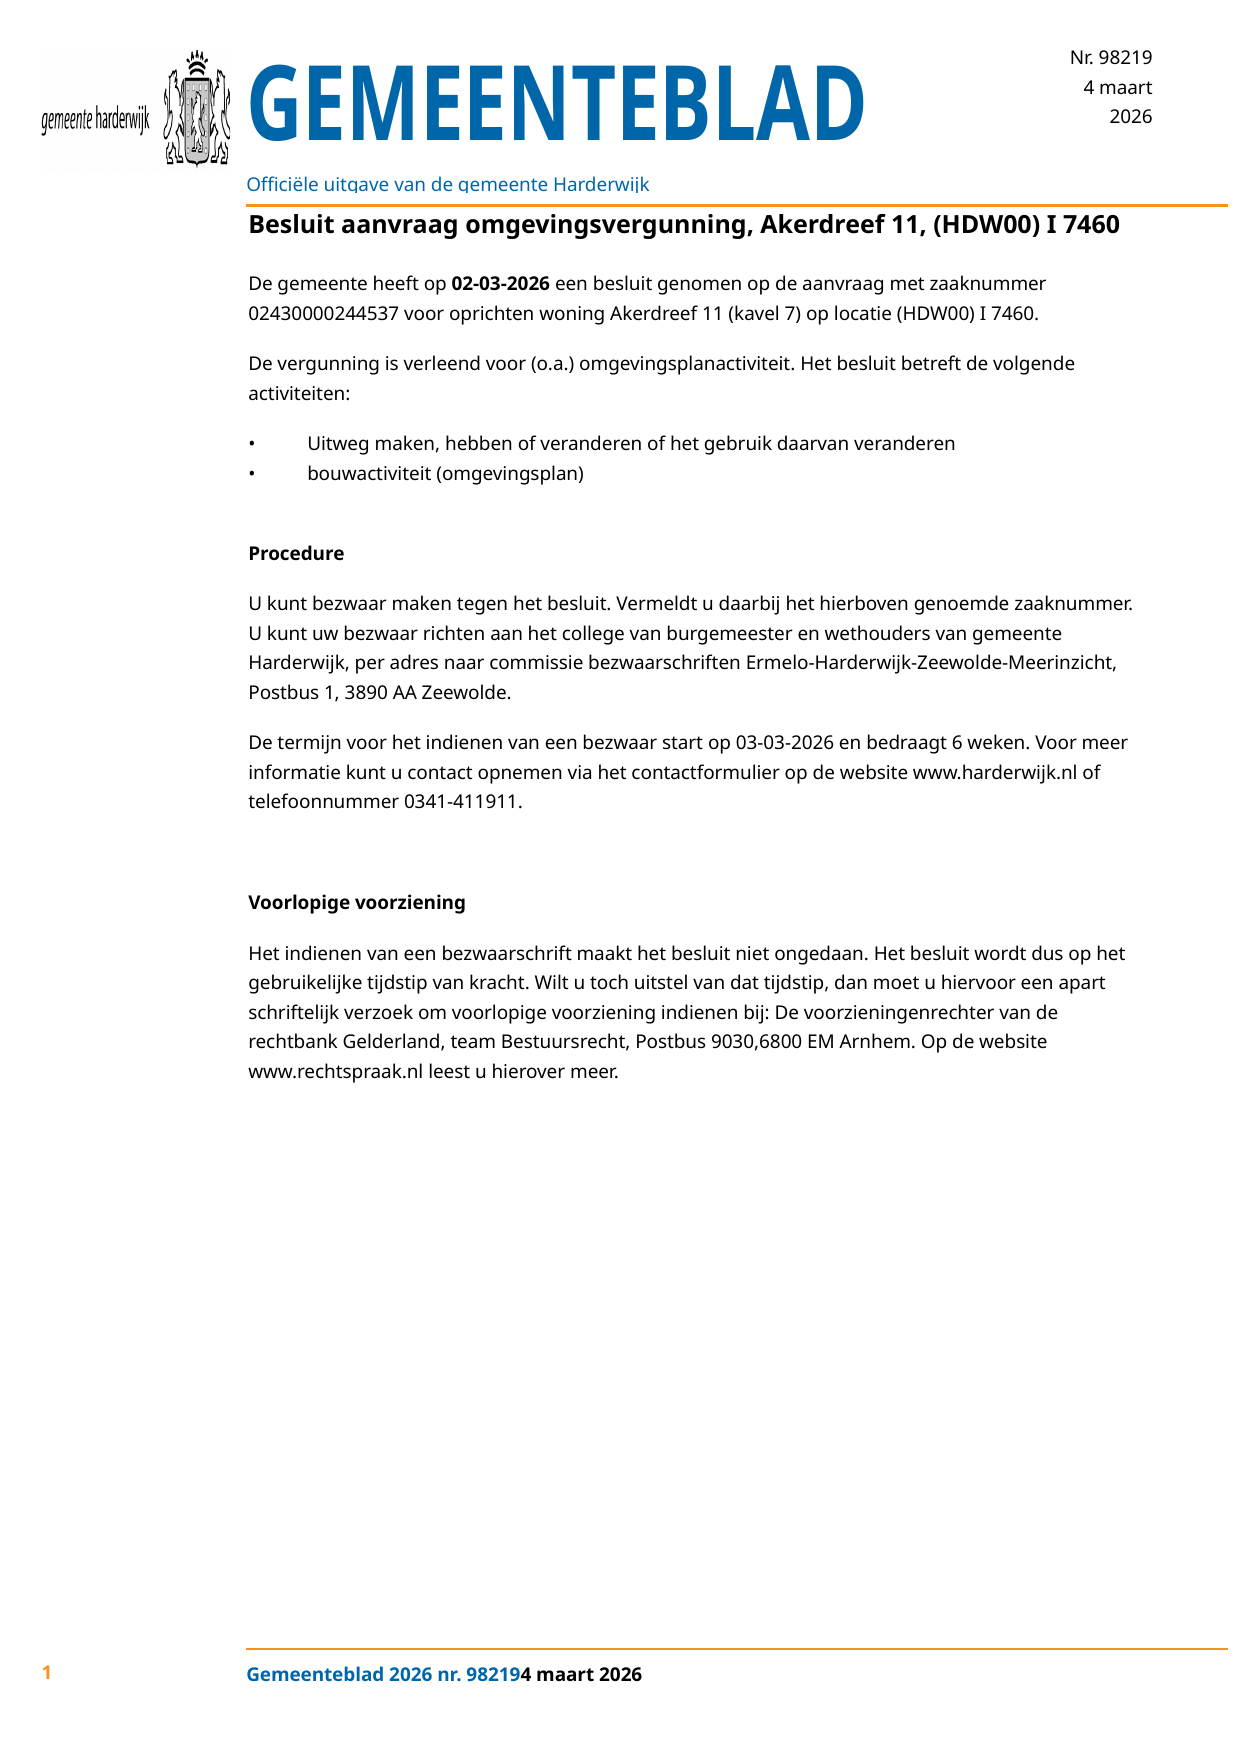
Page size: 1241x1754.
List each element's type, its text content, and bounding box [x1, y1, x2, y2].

list bouwactiviteit (omgevingsplan) [248, 460, 1152, 486]
text U kunt bezwaar maken tegen het besluit. Vermeldt u daarbij het hierboven genoemde zaaknummer. U kunt uw bezwaar richten aan het college van burgemeester en wethouders van gemeente Harderwijk, per adres naar commissie bezwaarschriften Ermelo-Harderwijk-Zeewolde-Meerinzicht, Postbus 1, 3890 AA Zeewolde. [248, 590, 1152, 705]
text Besluit aanvraag omgevingsvergunning, Akerdreef 11, (HDW00) I 7460 [248, 207, 1152, 241]
text Procedure [248, 540, 1152, 566]
text De vergunning is verleend voor (o.a.) omgevingsplanactiviteit. Het besluit betreft de volgende activiteiten: [248, 350, 1152, 406]
text De gemeente heeft op 02-03-2026 een besluit genomen op de aanvraag met zaaknummer 02430000244537 voor oprichten woning Akerdreef 11 (kavel 7) op locatie (HDW00) I 7460. [248, 270, 1152, 326]
text Voorlopige voorziening [248, 889, 1152, 915]
text Het indienen van een bezwaarschrift maakt het besluit niet ongedaan. Het besluit wordt dus op het gebruikelijke tijdstip van kracht. Wilt u toch uitstel van dat tijdstip, dan moet u hiervoor een apart schriftelijk verzoek om voorlopige voorziening indienen bij: De voorzieningenrechter van de rechtbank Gelderland, team Bestuursrecht, Postbus 9030,6800 EM Arnhem. Op de website www.rechtspraak.nl leest u hierover meer. [248, 940, 1152, 1084]
picture [41, 47, 231, 172]
list Uitweg maken, hebben of veranderen of het gebruik daarvan veranderen [248, 430, 1152, 456]
text De termijn voor het indienen van een bezwaar start op 03-03-2026 en bedraagt 6 weken. Voor meer informatie kunt u contact opnemen via het contactformulier op de website www.harderwijk.nl of telefoonnummer 0341-411911. [248, 729, 1152, 814]
